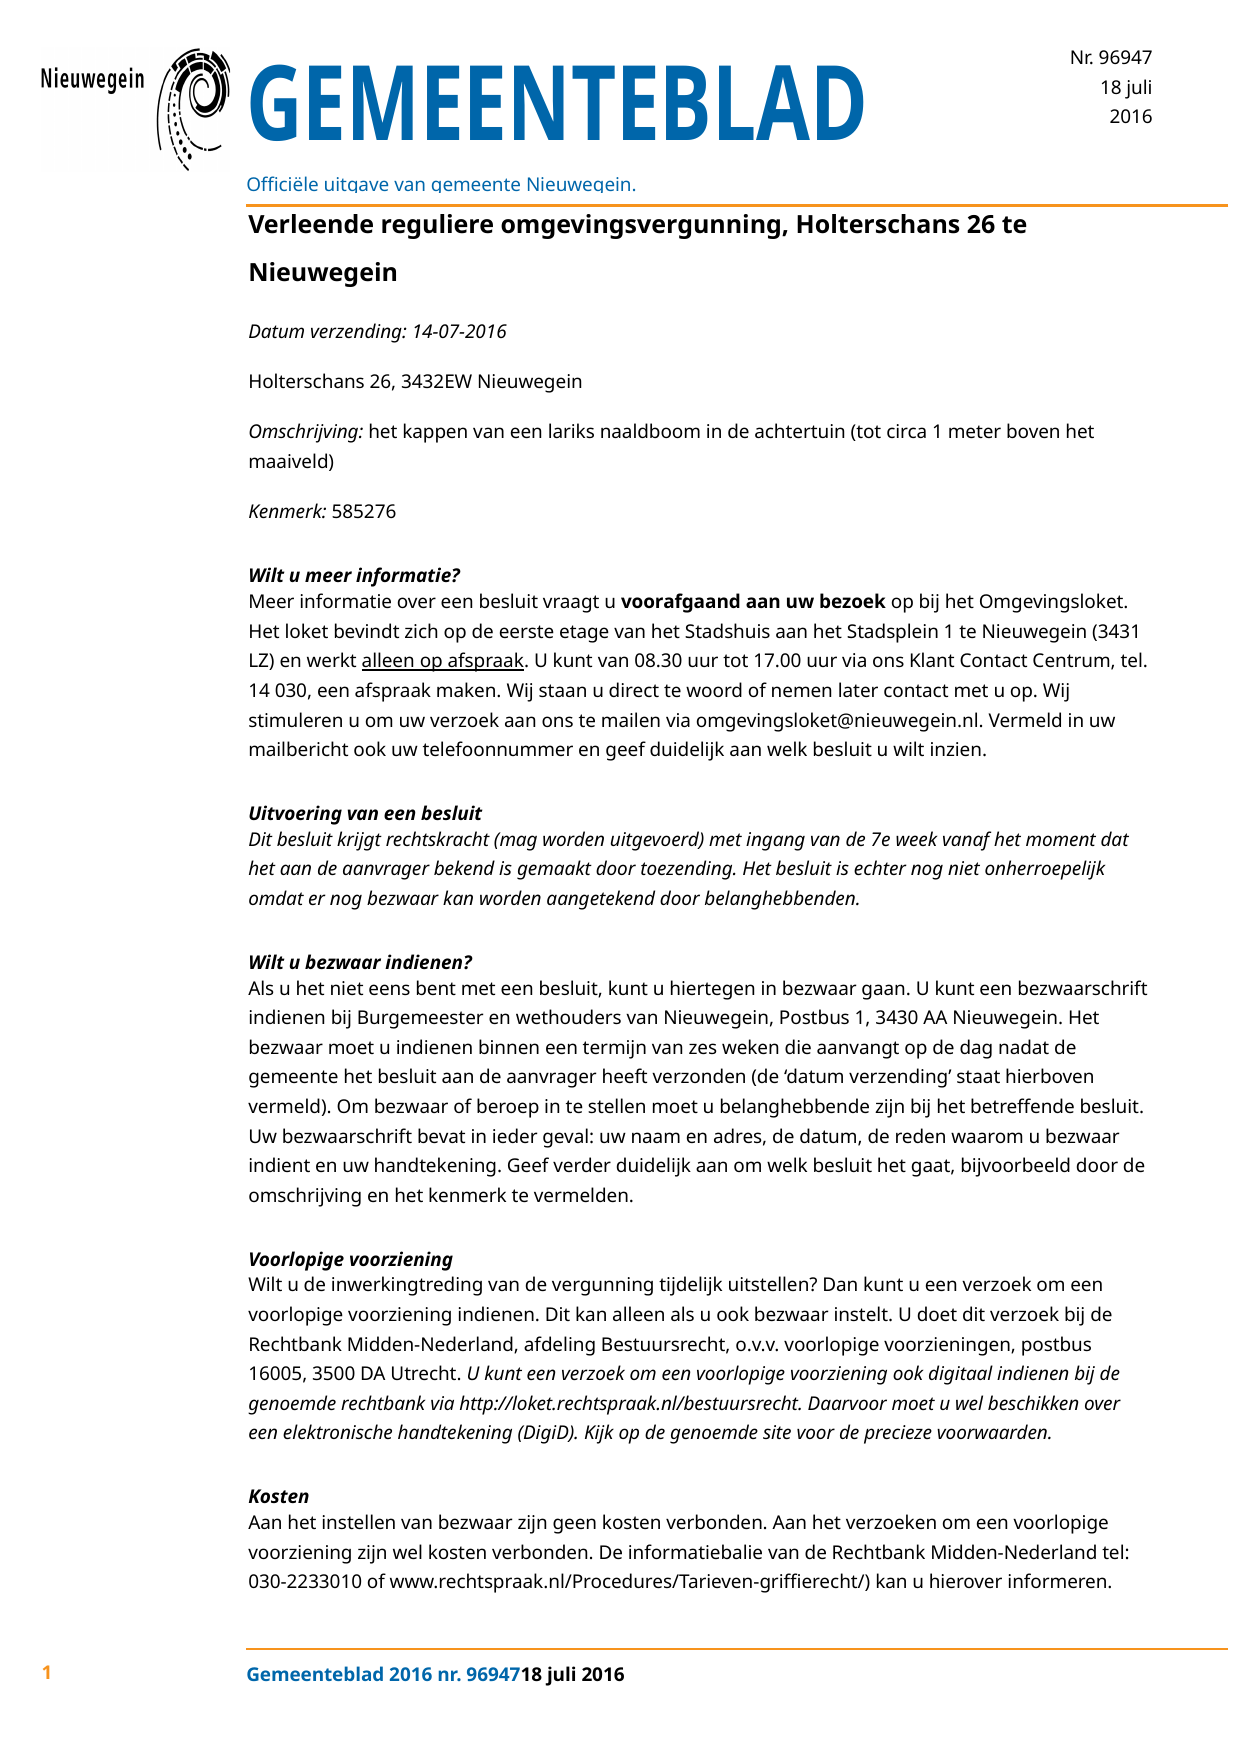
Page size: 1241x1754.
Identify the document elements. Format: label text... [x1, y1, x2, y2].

text Kosten [248, 1483, 1152, 1509]
text Wilt u meer informatie? [248, 563, 1152, 588]
text Uitvoering van een besluit [248, 800, 1152, 826]
text Aan het instellen van bezwaar zijn geen kosten verbonden. Aan het verzoeken om een voorlopige voorziening zijn wel kosten verbonden. De informatiebalie van de Rechtbank Midden-Nederland tel: 030-2233010 of www.rechtspraak.nl/Procedures/Tarieven-griffierecht/) kan u hierover informeren. [248, 1509, 1152, 1594]
text Wilt u bezwaar indienen? [248, 949, 1152, 975]
text Dit besluit krijgt rechtskracht (mag worden uitgevoerd) met ingang van de 7e week vanaf het moment dat het aan de aanvrager bekend is gemaakt door toezending. Het besluit is echter nog niet onherroepelijk omdat er nog bezwaar kan worden aangetekend door belanghebbenden. [248, 826, 1152, 911]
text Voorlopige voorziening [248, 1246, 1152, 1272]
text Omschrijving: het kappen van een lariks naaldboom in de achtertuin (tot circa 1 meter boven het maaiveld) [248, 419, 1152, 474]
text Verleende reguliere omgevingsvergunning, Holterschans 26 te Nieuwegein [248, 207, 1152, 288]
text Datum verzending: 14-07-2016 [248, 318, 1152, 344]
text Meer informatie over een besluit vraagt u voorafgaand aan uw bezoek op bij het Omgevingsloket. Het loket bevindt zich op de eerste etage van het Stadshuis aan het Stadsplein 1 te Nieuwegein (3431 LZ) en werkt alleen op afspraak. U kunt van 08.30 uur tot 17.00 uur via ons Klant Contact Centrum, tel. 14 030, een afspraak maken. Wij staan u direct te woord of nemen later contact met u op. Wij stimuleren u om uw verzoek aan ons te mailen via omgevingsloket@nieuwegein.nl. Vermeld in uw mailbericht ook uw telefoonnummer en geef duidelijk aan welk besluit u wilt inzien. [248, 588, 1152, 762]
text Kenmerk: 585276 [248, 499, 1152, 524]
text Wilt u de inwerkingtreding van de vergunning tijdelijk uitstellen? Dan kunt u een verzoek om een voorlopige voorziening indienen. Dit kan alleen als u ook bezwaar instelt. U doet dit verzoek bij de Rechtbank Midden-Nederland, afdeling Bestuursrecht, o.v.v. voorlopige voorzieningen, postbus 16005, 3500 DA Utrecht. U kunt een verzoek om een voorlopige voorziening ook digitaal indienen bij de genoemde rechtbank via http://loket.rechtspraak.nl/bestuursrecht. Daarvoor moet u wel beschikken over een elektronische handtekening (DigiD). Kijk op de genoemde site voor de precieze voorwaarden. [248, 1272, 1152, 1445]
text Holterschans 26, 3432EW Nieuwegein [248, 368, 1152, 394]
picture [41, 47, 231, 172]
text Als u het niet eens bent met een besluit, kunt u hiertegen in bezwaar gaan. U kunt een bezwaarschrift indienen bij Burgemeester en wethouders van Nieuwegein, Postbus 1, 3430 AA Nieuwegein. Het bezwaar moet u indienen binnen een termijn van zes weken die aanvangt op de dag nadat de gemeente het besluit aan de aanvrager heeft verzonden (de ‘datum verzending’ staat hierboven vermeld). Om bezwaar of beroep in te stellen moet u belanghebbende zijn bij het betreffende besluit. Uw bezwaarschrift bevat in ieder geval: uw naam en adres, de datum, de reden waarom u bezwaar indient en uw handtekening. Geef verder duidelijk aan om welk besluit het gaat, bijvoorbeeld door de omschrijving en het kenmerk te vermelden. [248, 975, 1152, 1208]
